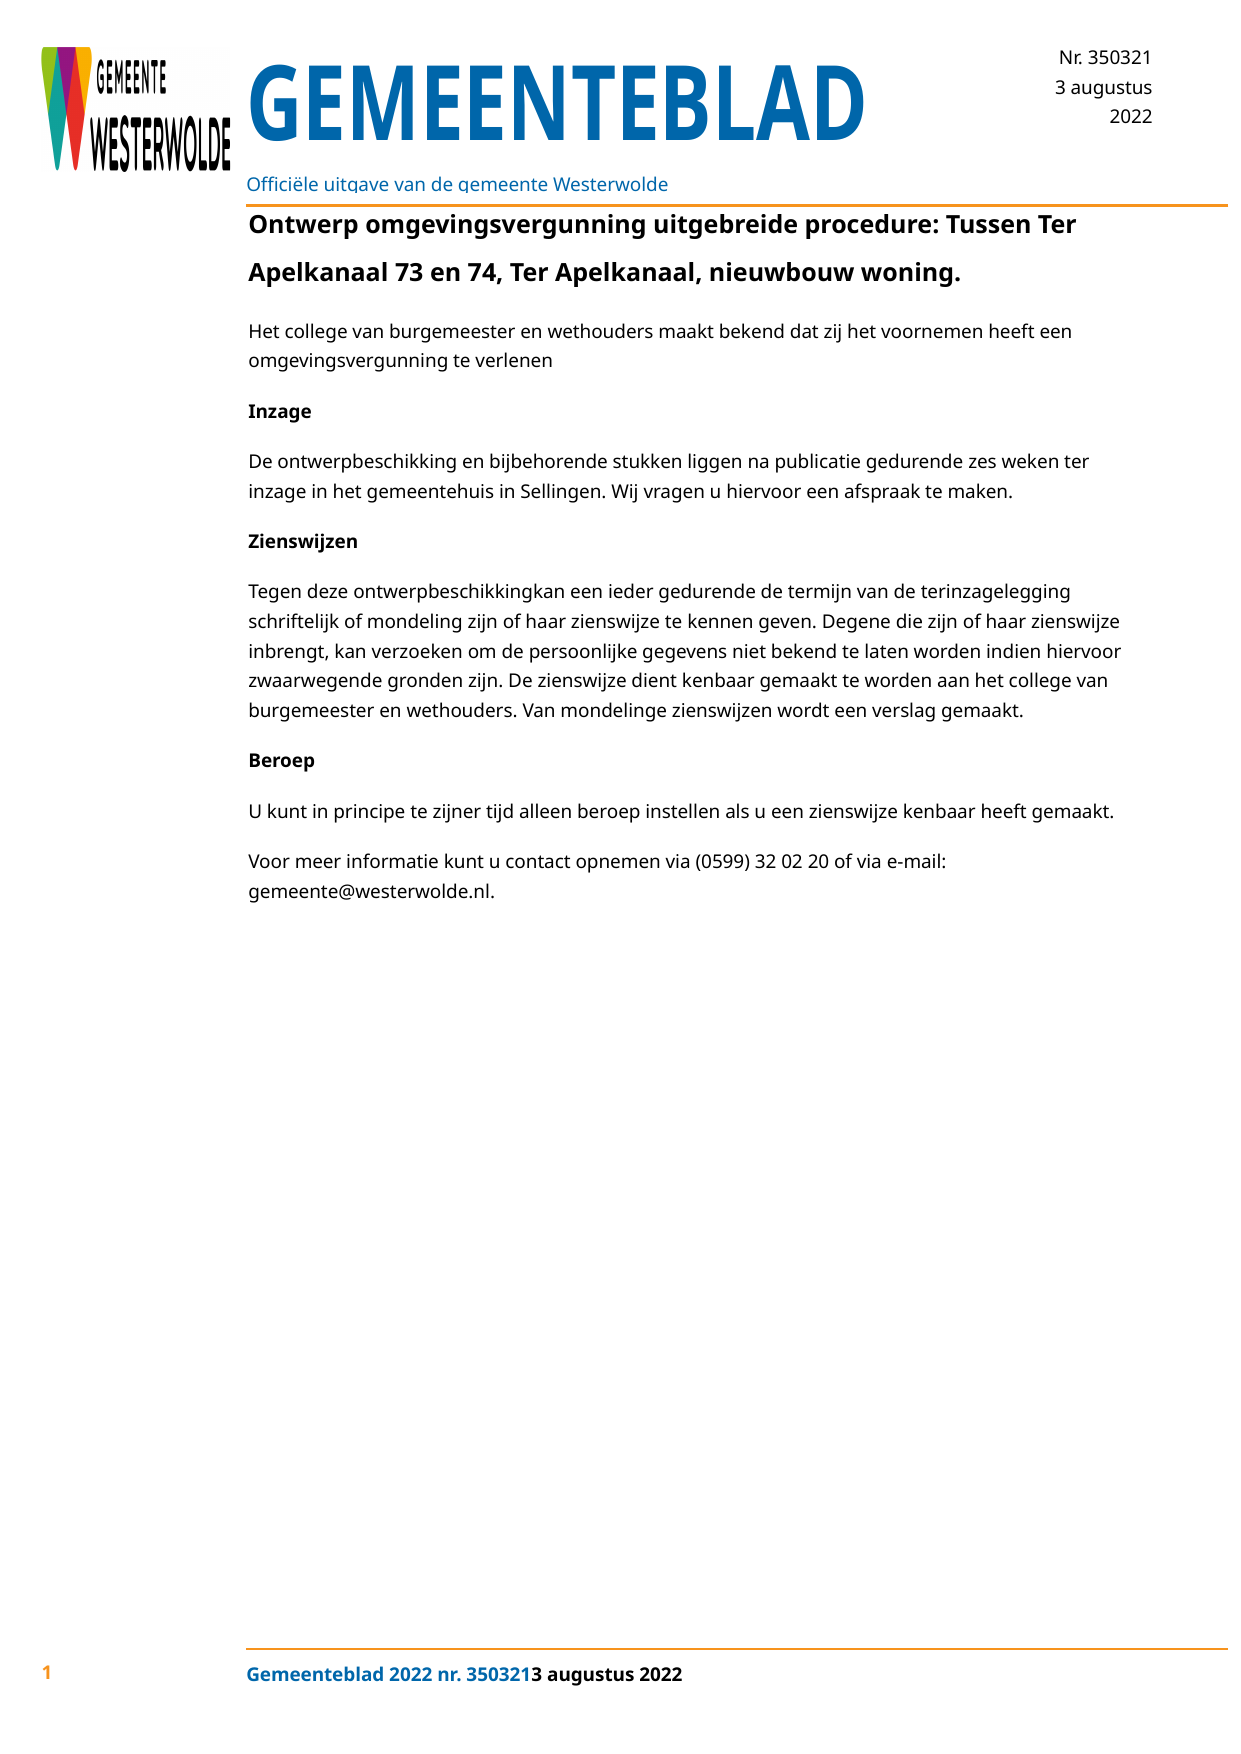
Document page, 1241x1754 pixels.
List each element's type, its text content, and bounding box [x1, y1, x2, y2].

text Tegen deze ontwerpbeschikkingkan een ieder gedurende de termijn van de terinzagelegging schriftelijk of mondeling zijn of haar zienswijze te kennen geven. Degene die zijn of haar zienswijze inbrengt, kan verzoeken om de persoonlijke gegevens niet bekend te laten worden indien hiervoor zwaarwegende gronden zijn. De zienswijze dient kenbaar gemaakt te worden aan het college van burgemeester en wethouders. Van mondelinge zienswijzen wordt een verslag gemaakt. [248, 579, 1152, 723]
text Inzage [248, 398, 1152, 424]
text Voor meer informatie kunt u contact opnemen via (0599) 32 02 20 of via e-mail: gemeente@westerwolde.nl. [248, 848, 1152, 904]
text Ontwerp omgevingsvergunning uitgebreide procedure: Tussen Ter Apelkanaal 73 en 74, Ter Apelkanaal, nieuwbouw woning. [248, 207, 1152, 288]
text U kunt in principe te zijner tijd alleen beroep instellen als u een zienswijze kenbaar heeft gemaakt. [248, 798, 1152, 824]
picture [41, 47, 231, 172]
text Het college van burgemeester en wethouders maakt bekend dat zij het voornemen heeft een omgevingsvergunning te verlenen [248, 318, 1152, 373]
text Beroep [248, 747, 1152, 773]
text De ontwerpbeschikking en bijbehorende stukken liggen na publicatie gedurende zes weken ter inzage in het gemeentehuis in Sellingen. Wij vragen u hiervoor een afspraak te maken. [248, 448, 1152, 504]
text Zienswijzen [248, 528, 1152, 554]
